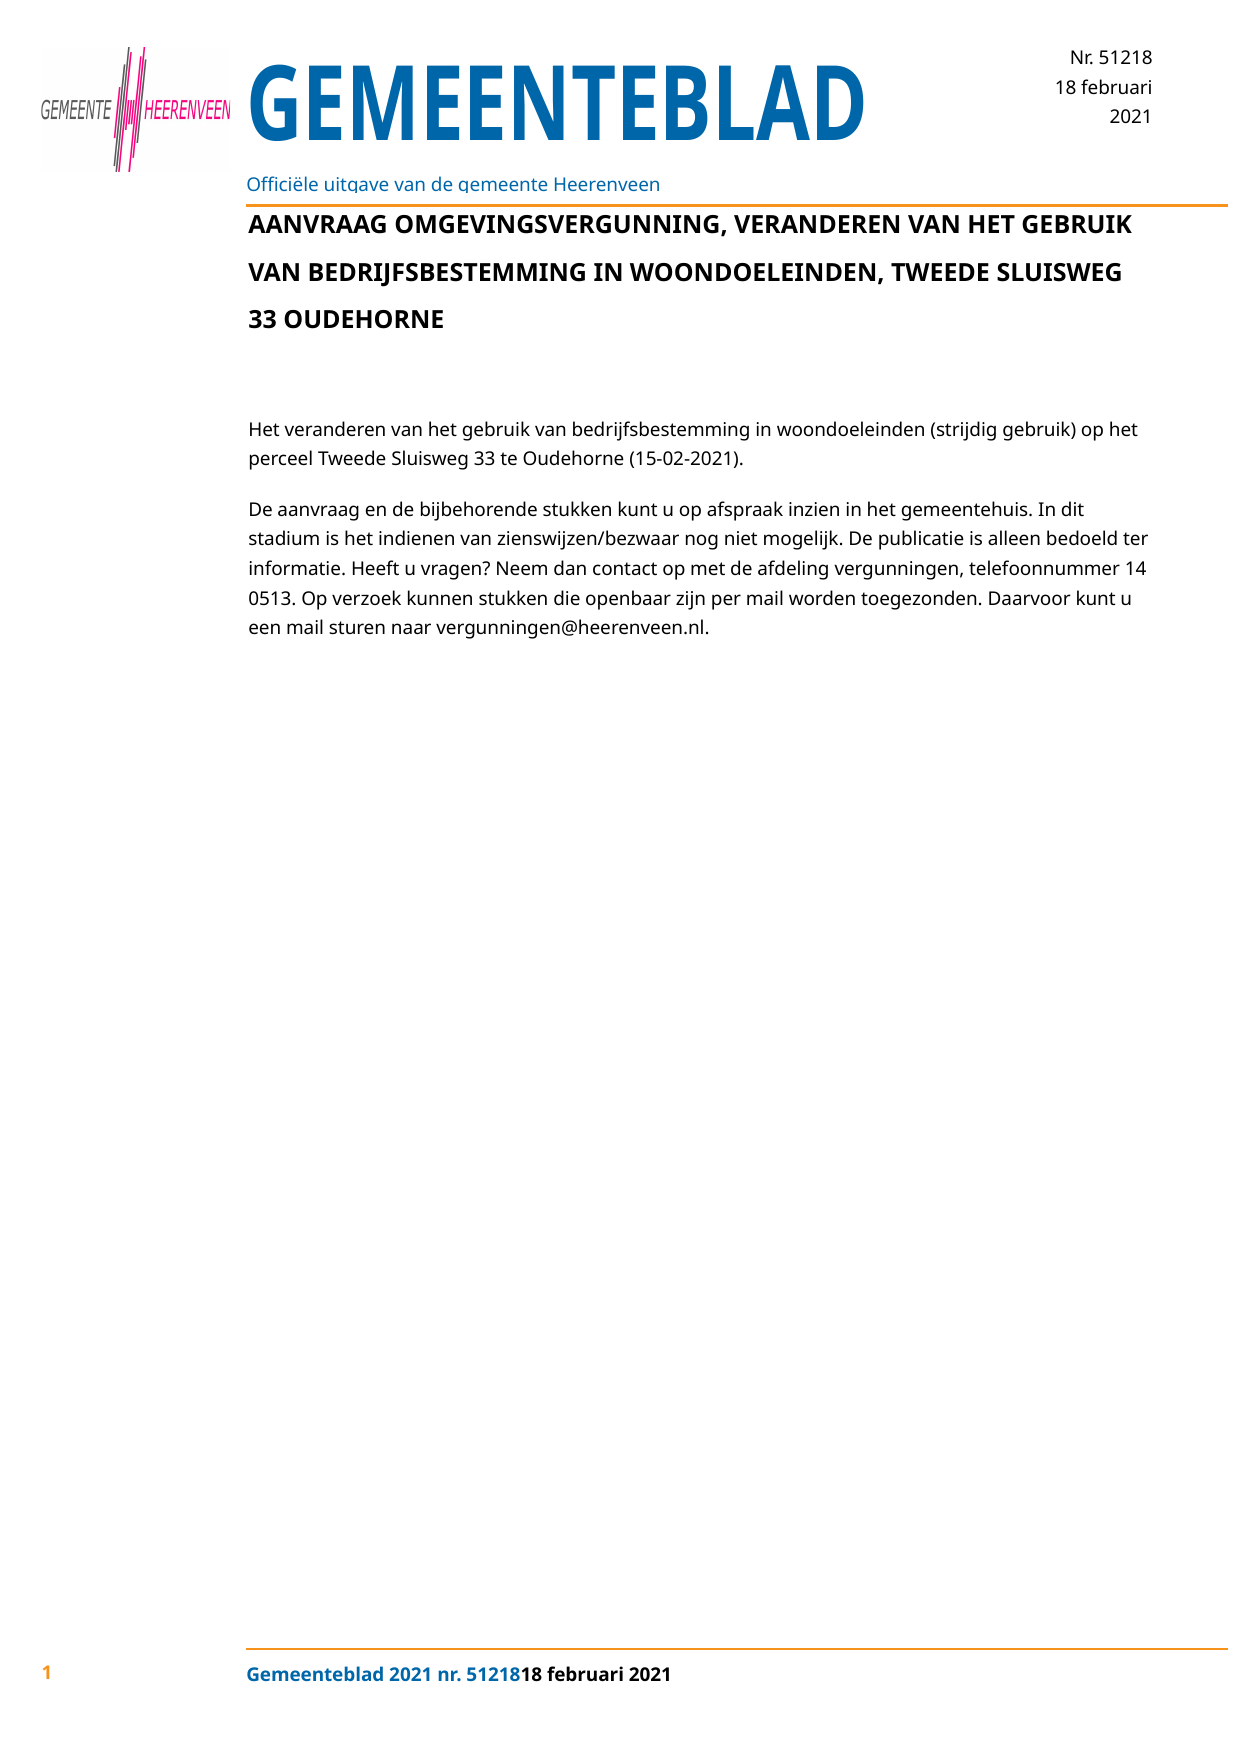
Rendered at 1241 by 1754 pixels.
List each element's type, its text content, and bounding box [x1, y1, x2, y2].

text AANVRAAG OMGEVINGSVERGUNNING, VERANDEREN VAN HET GEBRUIK VAN BEDRIJFSBESTEMMING IN WOONDOELEINDEN, TWEEDE SLUISWEG 33 OUDEHORNE [248, 207, 1152, 336]
picture [41, 47, 231, 172]
text Het veranderen van het gebruik van bedrijfsbestemming in woondoeleinden (strijdig gebruik) op het perceel Tweede Sluisweg 33 te Oudehorne (15-02-2021). [248, 416, 1152, 471]
text De aanvraag en de bijbehorende stukken kunt u op afspraak inzien in het gemeentehuis. In dit stadium is het indienen van zienswijzen/bezwaar nog niet mogelijk. De publicatie is alleen bedoeld ter informatie. Heeft u vragen? Neem dan contact op met de afdeling vergunningen, telefoonnummer 14 0513. Op verzoek kunnen stukken die openbaar zijn per mail worden toegezonden. Daarvoor kunt u een mail sturen naar vergunningen@heerenveen.nl. [248, 496, 1152, 640]
